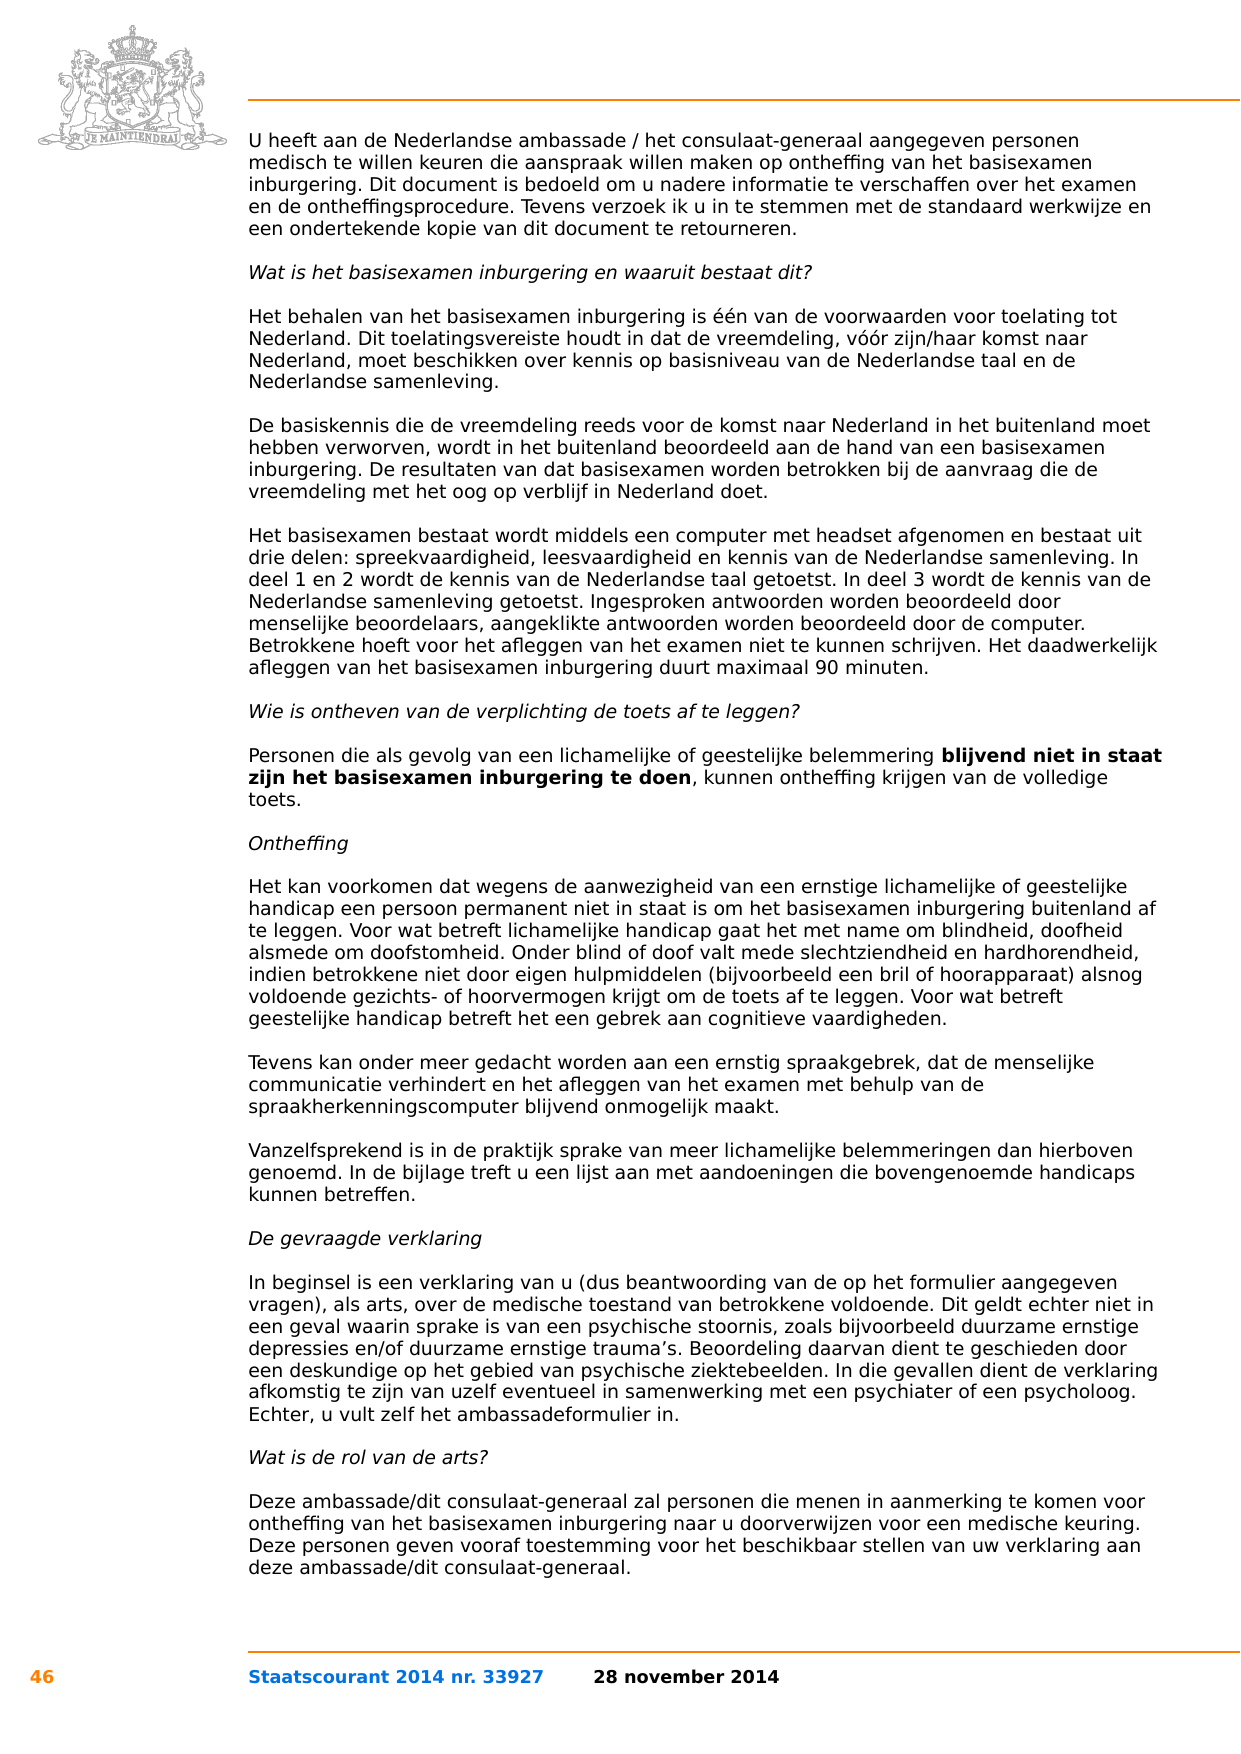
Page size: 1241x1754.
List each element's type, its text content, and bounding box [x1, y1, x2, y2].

text De basiskennis die de vreemdeling reeds voor de komst naar Nederland in het buitenland moet hebben verworven, wordt in het buitenland beoordeeld aan de hand van een basisexamen inburgering. De resultaten van dat basisexamen worden betrokken bij de aanvraag die de vreemdeling met het oog op verblijf in Nederland doet. [248, 415, 1163, 503]
text Deze ambassade/dit consulaat-generaal zal personen die menen in aanmerking te komen voor ontheffing van het basisexamen inburgering naar u doorverwijzen voor een medische keuring. Deze personen geven vooraf toestemming voor het beschikbaar stellen van uw verklaring aan deze ambassade/dit consulaat-generaal. [248, 1491, 1163, 1579]
text Personen die als gevolg van een lichamelijke of geestelijke belemmering blijvend niet in staat zijn het basisexamen inburgering te doen, kunnen ontheffing krijgen van de volledige toets. [248, 745, 1163, 811]
subtitle Wat is het basisexamen inburgering en waaruit bestaat dit? [248, 262, 1163, 284]
text Het behalen van het basisexamen inburgering is één van de voorwaarden voor toelating tot Nederland. Dit toelatingsvereiste houdt in dat de vreemdeling, vóór zijn/haar komst naar Nederland, moet beschikken over kennis op basisniveau van de Nederlandse taal en de Nederlandse samenleving. [248, 306, 1163, 393]
subtitle Wat is de rol van de arts? [248, 1447, 1163, 1469]
picture [38, 25, 227, 150]
text Het basisexamen bestaat wordt middels een computer met headset afgenomen en bestaat uit drie delen: spreekvaardigheid, leesvaardigheid en kennis van de Nederlandse samenleving. In deel 1 en 2 wordt de kennis van de Nederlandse taal getoetst. In deel 3 wordt de kennis van de Nederlandse samenleving getoetst. Ingesproken antwoorden worden beoordeeld door menselijke beoordelaars, aangeklikte antwoorden worden beoordeeld door de computer. Betrokkene hoeft voor het afleggen van het examen niet te kunnen schrijven. Het daadwerkelijk afleggen van het basisexamen inburgering duurt maximaal 90 minuten. [248, 525, 1163, 679]
subtitle De gevraagde verklaring [248, 1228, 1163, 1250]
text In beginsel is een verklaring van u (dus beantwoording van de op het formulier aangegeven vragen), als arts, over de medische toestand van betrokkene voldoende. Dit geldt echter niet in een geval waarin sprake is van een psychische stoornis, zoals bijvoorbeeld duurzame ernstige depressies en/of duurzame ernstige trauma’s. Beoordeling daarvan dient te geschieden door een deskundige op het gebied van psychische ziektebeelden. In die gevallen dient de verklaring afkomstig te zijn van uzelf eventueel in samenwerking met een psychiater of een psycholoog. Echter, u vult zelf het ambassadeformulier in. [248, 1272, 1163, 1425]
text Vanzelfsprekend is in de praktijk sprake van meer lichamelijke belemmeringen dan hierboven genoemd. In de bijlage treft u een lijst aan met aandoeningen die bovengenoemde handicaps kunnen betreffen. [248, 1140, 1163, 1206]
text Tevens kan onder meer gedacht worden aan een ernstig spraakgebrek, dat de menselijke communicatie verhindert en het afleggen van het examen met behulp van de spraakherkenningscomputer blijvend onmogelijk maakt. [248, 1052, 1163, 1118]
text Het kan voorkomen dat wegens de aanwezigheid van een ernstige lichamelijke of geestelijke handicap een persoon permanent niet in staat is om het basisexamen inburgering buitenland af te leggen. Voor wat betreft lichamelijke handicap gaat het met name om blindheid, doofheid alsmede om doofstomheid. Onder blind of doof valt mede slechtziendheid en hardhorendheid, indien betrokkene niet door eigen hulpmiddelen (bijvoorbeeld een bril of hoorapparaat) alsnog voldoende gezichts- of hoorvermogen krijgt om de toets af te leggen. Voor wat betreft geestelijke handicap betreft het een gebrek aan cognitieve vaardigheden. [248, 876, 1163, 1030]
text U heeft aan de Nederlandse ambassade / het consulaat-generaal aangegeven personen medisch te willen keuren die aanspraak willen maken op ontheffing van het basisexamen inburgering. Dit document is bedoeld om u nadere informatie te verschaffen over het examen en de ontheffingsprocedure. Tevens verzoek ik u in te stemmen met de standaard werkwijze en een ondertekende kopie van dit document te retourneren. [248, 130, 1163, 240]
subtitle Wie is ontheven van de verplichting de toets af te leggen? [248, 701, 1163, 723]
subtitle Ontheffing [248, 832, 1163, 854]
